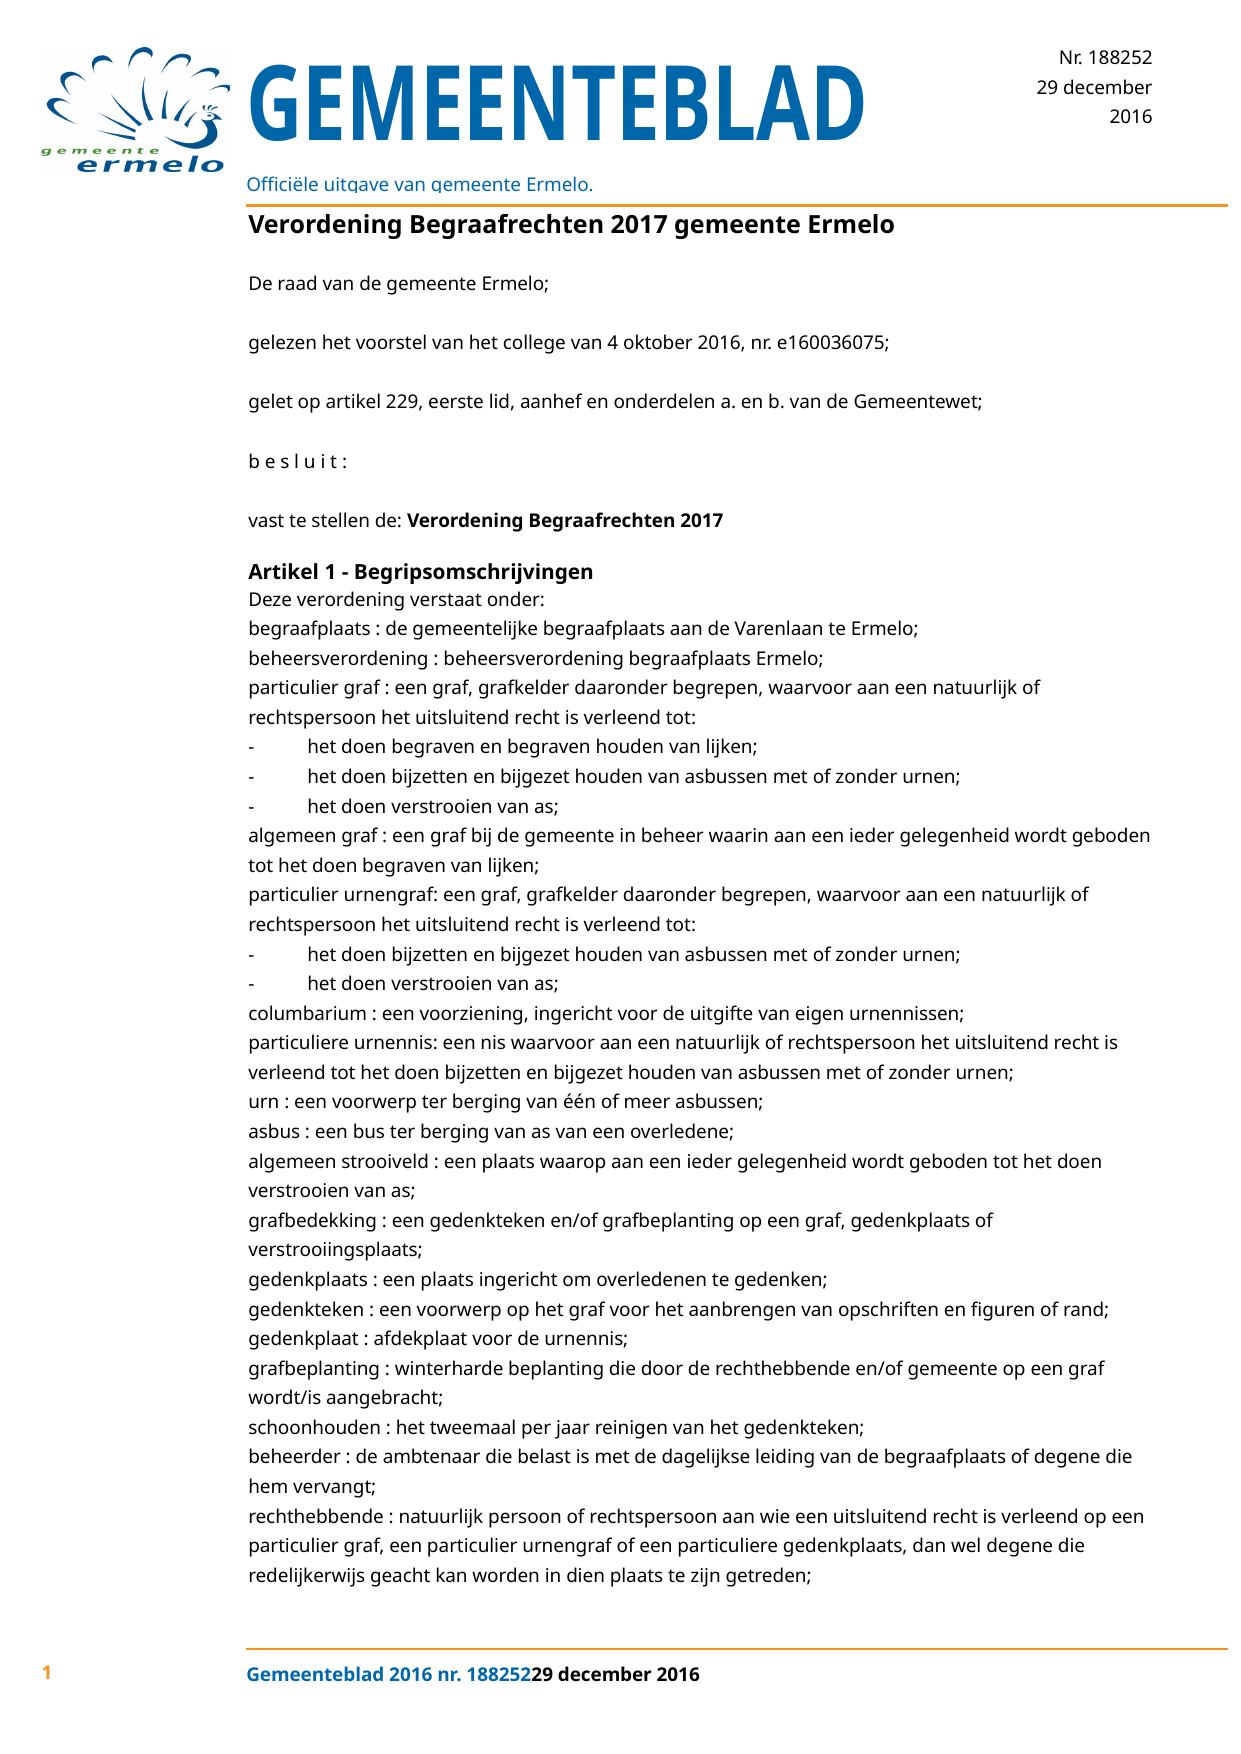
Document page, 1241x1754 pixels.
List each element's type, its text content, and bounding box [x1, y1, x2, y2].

text urn : een voorwerp ter berging van één of meer asbussen; [248, 1089, 1152, 1114]
text algemeen graf : een graf bij de gemeente in beheer waarin aan een ieder gelegenheid wordt geboden tot het doen begraven van lijken; [248, 822, 1152, 878]
text gelet op artikel 229, eerste lid, aanhef en onderdelen a. en b. van de Gemeentewet; [248, 389, 1152, 414]
text particulier urnengraf: een graf, grafkelder daaronder begrepen, waarvoor aan een natuurlijk of rechtspersoon het uitsluitend recht is verleend tot: [248, 882, 1152, 937]
text gedenkplaat : afdekplaat voor de urnennis; [248, 1325, 1152, 1351]
list het doen begraven en begraven houden van lijken; [248, 734, 1152, 759]
text gedenkteken : een voorwerp op het graf voor het aanbrengen van opschriften en figuren of rand; [248, 1296, 1152, 1322]
text schoonhouden : het tweemaal per jaar reinigen van het gedenkteken; [248, 1414, 1152, 1440]
list het doen verstrooien van as; [248, 793, 1152, 819]
list het doen bijzetten en bijgezet houden van asbussen met of zonder urnen; [248, 941, 1152, 967]
text particuliere urnennis: een nis waarvoor aan een natuurlijk of rechtspersoon het uitsluitend recht is verleend tot het doen bijzetten en bijgezet houden van asbussen met of zonder urnen; [248, 1029, 1152, 1085]
text algemeen strooiveld : een plaats waarop aan een ieder gelegenheid wordt geboden tot het doen verstrooien van as; [248, 1148, 1152, 1203]
text beheersverordening : beheersverordening begraafplaats Ermelo; [248, 645, 1152, 671]
text Artikel 1 - Begripsomschrijvingen [248, 557, 1152, 586]
text b e s l u i t : [248, 448, 1152, 473]
picture [41, 47, 231, 172]
list het doen verstrooien van as; [248, 970, 1152, 996]
text particulier graf : een graf, grafkelder daaronder begrepen, waarvoor aan een natuurlijk of rechtspersoon het uitsluitend recht is verleend tot: [248, 674, 1152, 730]
text Verordening Begraafrechten 2017 gemeente Ermelo [248, 207, 1152, 241]
text grafbeplanting : winterharde beplanting die door de rechthebbende en/of gemeente op een graf wordt/is aangebracht; [248, 1355, 1152, 1410]
list het doen bijzetten en bijgezet houden van asbussen met of zonder urnen; [248, 763, 1152, 789]
text asbus : een bus ter berging van as van een overledene; [248, 1118, 1152, 1144]
text gedenkplaats : een plaats ingericht om overledenen te gedenken; [248, 1266, 1152, 1292]
text grafbedekking : een gedenkteken en/of grafbeplanting op een graf, gedenkplaats of verstrooiingsplaats; [248, 1207, 1152, 1262]
text vast te stellen de: Verordening Begraafrechten 2017 [248, 507, 1152, 533]
text beheerder : de ambtenaar die belast is met de dagelijkse leiding van de begraafplaats of degene die hem vervangt; [248, 1444, 1152, 1499]
text Deze verordening verstaat onder: [248, 586, 1152, 612]
text columbarium : een voorziening, ingericht voor de uitgifte van eigen urnennissen; [248, 1000, 1152, 1026]
text gelezen het voorstel van het college van 4 oktober 2016, nr. e160036075; [248, 329, 1152, 355]
text begraafplaats : de gemeentelijke begraafplaats aan de Varenlaan te Ermelo; [248, 615, 1152, 641]
text rechthebbende : natuurlijk persoon of rechtspersoon aan wie een uitsluitend recht is verleend op een particulier graf, een particulier urnengraf of een particuliere gedenkplaats, dan wel degene die redelijkerwijs geacht kan worden in dien plaats te zijn getreden; [248, 1503, 1152, 1588]
text De raad van de gemeente Ermelo; [248, 270, 1152, 296]
